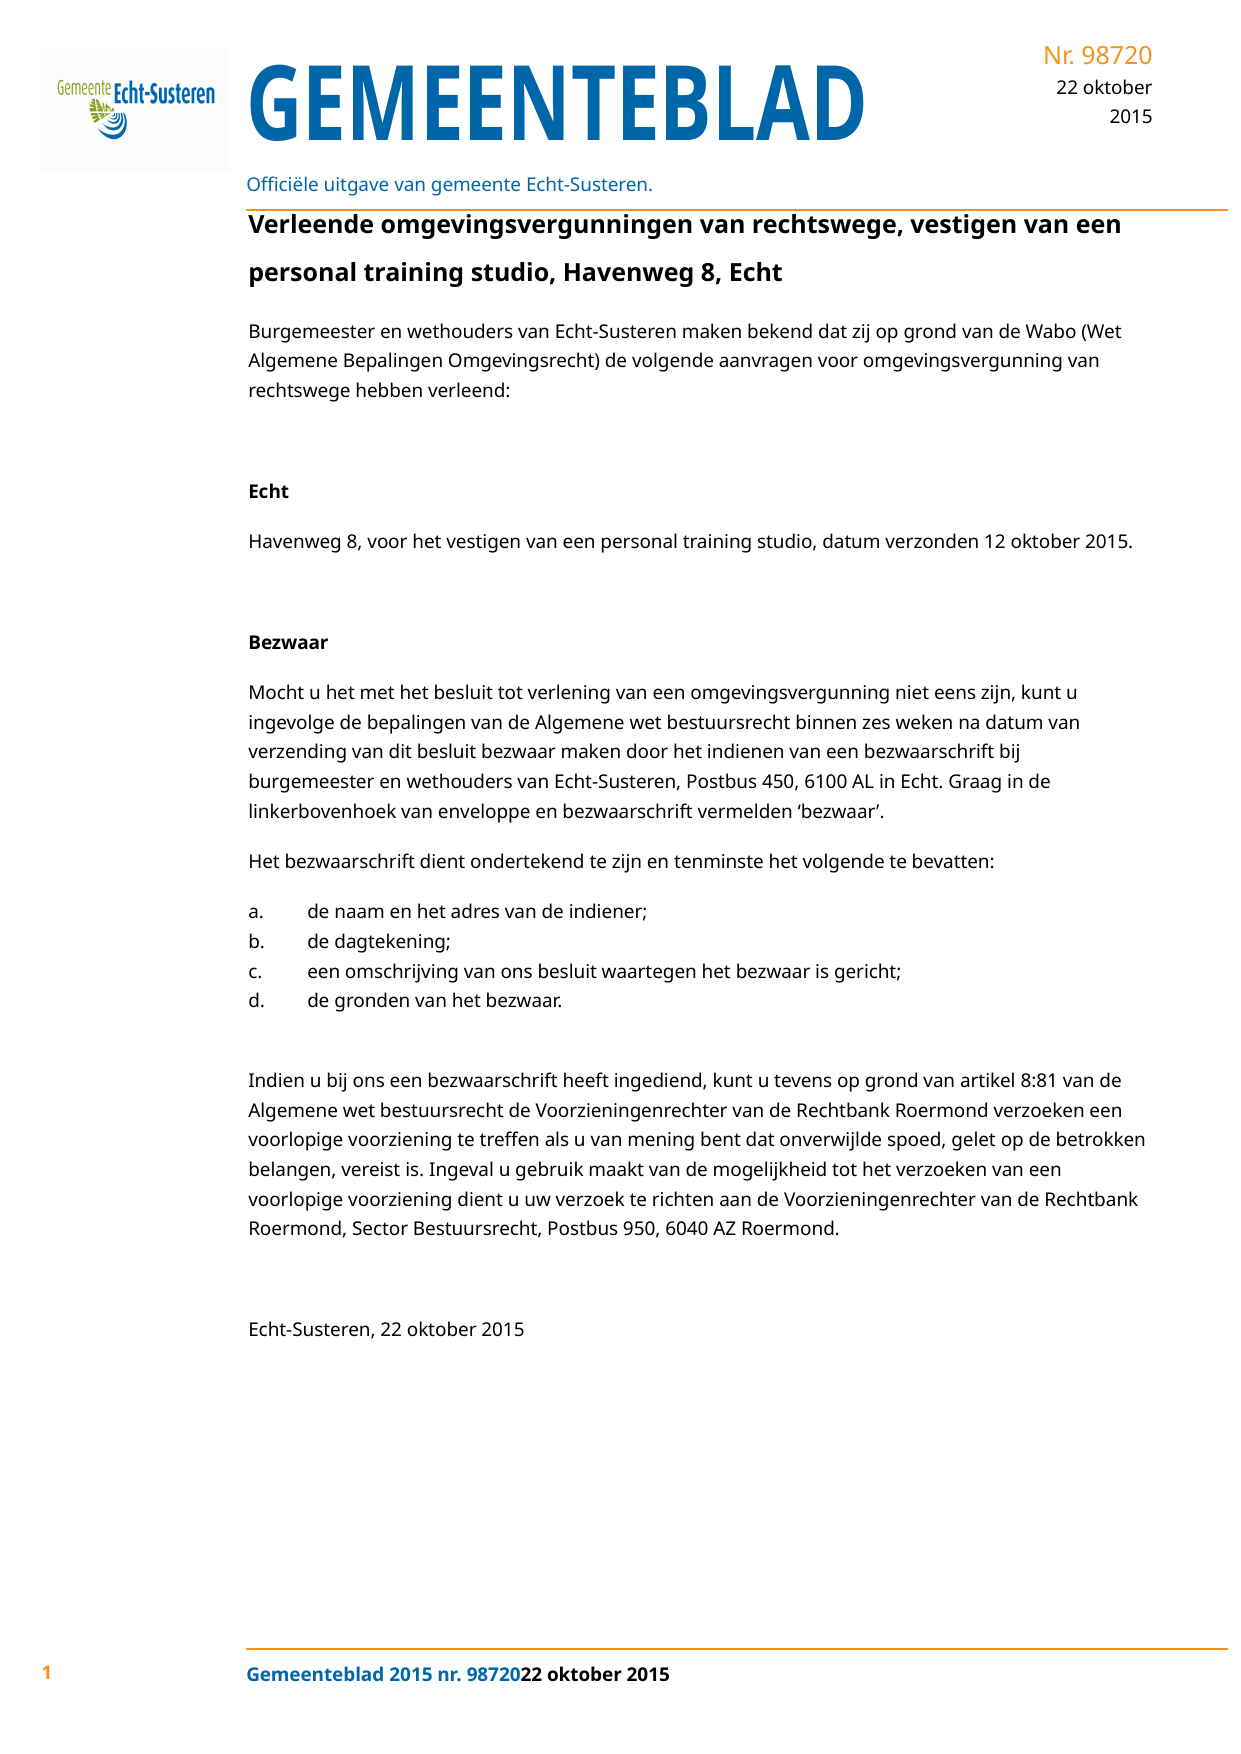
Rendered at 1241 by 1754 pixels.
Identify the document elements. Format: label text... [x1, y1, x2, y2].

text Echt [248, 478, 1152, 504]
text Indien u bij ons een bezwaarschrift heeft ingediend, kunt u tevens op grond van artikel 8:81 van de Algemene wet bestuursrecht de Voorzieningenrechter van de Rechtbank Roermond verzoeken een voorlopige voorziening te treffen als u van mening bent dat onverwijlde spoed, gelet op de betrokken belangen, vereist is. Ingeval u gebruik maakt van de mogelijkheid tot het verzoeken van een voorlopige voorziening dient u uw verzoek te richten aan de Voorzieningenrechter van de Rechtbank Roermond, Sector Bestuursrecht, Postbus 950, 6040 AZ Roermond. [248, 1067, 1152, 1241]
list een omschrijving van ons besluit waartegen het bezwaar is gericht; [248, 958, 1152, 984]
text Burgemeester en wethouders van Echt-Susteren maken bekend dat zij op grond van de Wabo (Wet Algemene Bepalingen Omgevingsrecht) de volgende aanvragen voor omgevingsvergunning van rechtswege hebben verleend: [248, 318, 1152, 403]
text Bezwaar [248, 629, 1152, 655]
picture [41, 47, 231, 172]
text Havenweg 8, voor het vestigen van een personal training studio, datum verzonden 12 oktober 2015. [248, 528, 1152, 554]
list de naam en het adres van de indiener; [248, 899, 1152, 924]
text Mocht u het met het besluit tot verlening van een omgevingsvergunning niet eens zijn, kunt u ingevolge de bepalingen van de Algemene wet bestuursrecht binnen zes weken na datum van verzending van dit besluit bezwaar maken door het indienen van een bezwaarschrift bij burgemeester en wethouders van Echt-Susteren, Postbus 450, 6100 AL in Echt. Graag in de linkerbovenhoek van enveloppe en bezwaarschrift vermelden ‘bezwaar’. [248, 679, 1152, 824]
text Echt-Susteren, 22 oktober 2015 [248, 1316, 1152, 1342]
list de gronden van het bezwaar. [248, 987, 1152, 1013]
text Het bezwaarschrift dient ondertekend te zijn en tenminste het volgende te bevatten: [248, 848, 1152, 874]
text Verleende omgevingsvergunningen van rechtswege, vestigen van een personal training studio, Havenweg 8, Echt [248, 211, 1152, 288]
list de dagtekening; [248, 928, 1152, 954]
